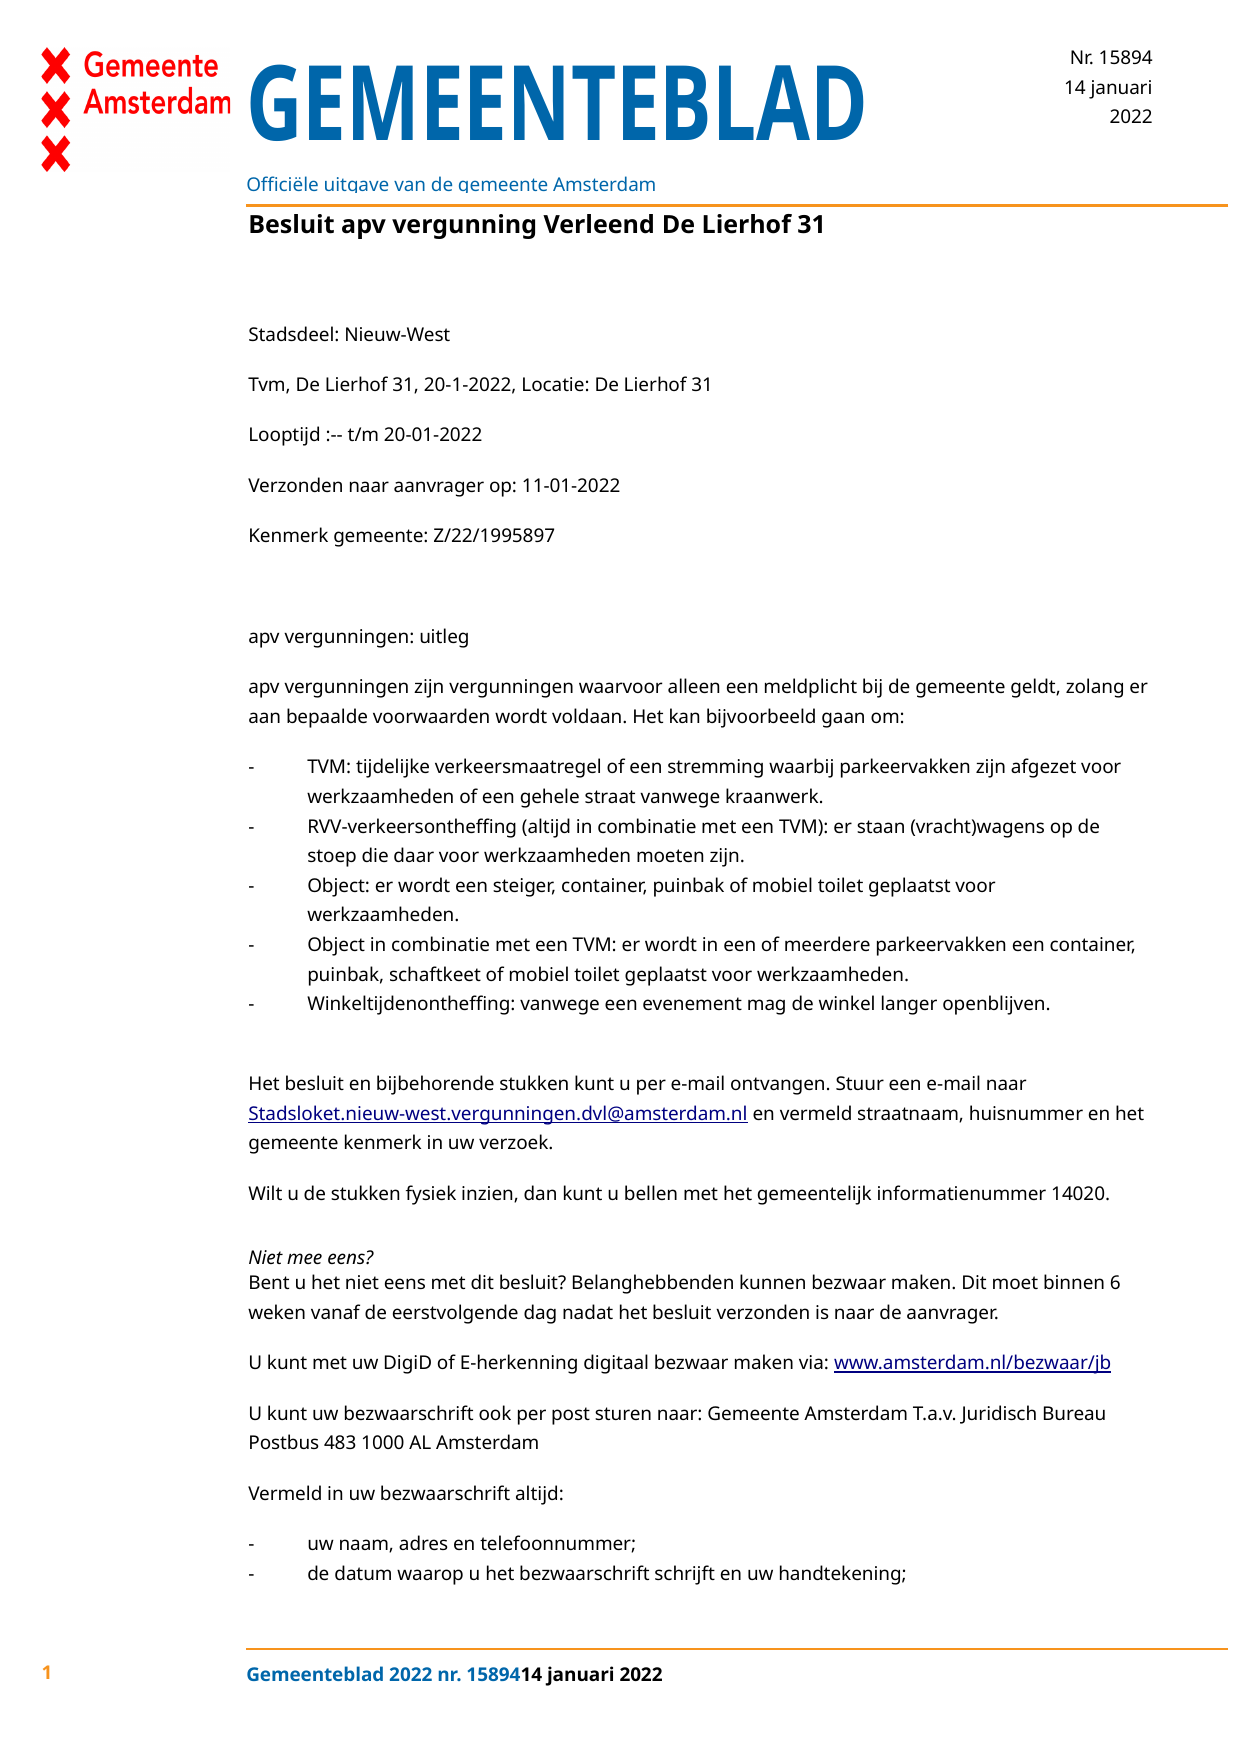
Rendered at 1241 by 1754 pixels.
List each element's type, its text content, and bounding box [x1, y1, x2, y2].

list TVM: tijdelijke verkeersmaatregel of een stremming waarbij parkeervakken zijn afgezet voor werkzaamheden of een gehele straat vanwege kraanwerk. [248, 754, 1152, 809]
text U kunt met uw DigiD of E-herkenning digitaal bezwaar maken via: www.amsterdam.nl/bezwaar/jb [248, 1349, 1152, 1375]
text Besluit apv vergunning Verleend De Lierhof 31 [248, 207, 1152, 241]
text Kenmerk gemeente: Z/22/1995897 [248, 522, 1152, 548]
list Object: er wordt een steiger, container, puinbak of mobiel toilet geplaatst voor werkzaamheden. [248, 872, 1152, 927]
list RVV-verkeersontheffing (altijd in combinatie met een TVM): er staan (vracht)wagens op de stoep die daar voor werkzaamheden moeten zijn. [248, 813, 1152, 868]
text Niet mee eens? [248, 1244, 1152, 1269]
list uw naam, adres en telefoonnummer; [248, 1530, 1152, 1556]
text apv vergunningen zijn vergunningen waarvoor alleen een meldplicht bij de gemeente geldt, zolang er aan bepaalde voorwaarden wordt voldaan. Het kan bijvoorbeeld gaan om: [248, 674, 1152, 729]
text Bent u het niet eens met dit besluit? Belanghebbenden kunnen bezwaar maken. Dit moet binnen 6 weken vanaf de eerstvolgende dag nadat het besluit verzonden is naar de aanvrager. [248, 1269, 1152, 1325]
text Wilt u de stukken fysiek inzien, dan kunt u bellen met het gemeentelijk informatienummer 14020. [248, 1180, 1152, 1206]
list Winkeltijdenontheffing: vanwege een evenement mag de winkel langer openblijven. [248, 990, 1152, 1016]
text Verzonden naar aanvrager op: 11-01-2022 [248, 472, 1152, 498]
text U kunt uw bezwaarschrift ook per post sturen naar: Gemeente Amsterdam T.a.v. Juridisch Bureau Postbus 483 1000 AL Amsterdam [248, 1400, 1152, 1455]
text Vermeld in uw bezwaarschrift altijd: [248, 1480, 1152, 1506]
text Het besluit en bijbehorende stukken kunt u per e-mail ontvangen. Stuur een e-mail naar Stadsloket.nieuw-west.vergunningen.dvl@amsterdam.nl en vermeld straatnaam, huisnummer en het gemeente kenmerk in uw verzoek. [248, 1070, 1152, 1155]
text apv vergunningen: uitleg [248, 623, 1152, 649]
text Looptijd :-- t/m 20-01-2022 [248, 422, 1152, 447]
picture [41, 47, 231, 172]
text Tvm, De Lierhof 31, 20-1-2022, Locatie: De Lierhof 31 [248, 371, 1152, 397]
text Stadsdeel: Nieuw-West [248, 321, 1152, 346]
list Object in combinatie met een TVM: er wordt in een of meerdere parkeervakken een container, puinbak, schaftkeet of mobiel toilet geplaatst voor werkzaamheden. [248, 931, 1152, 986]
list de datum waarop u het bezwaarschrift schrijft en uw handtekening; [248, 1560, 1152, 1586]
